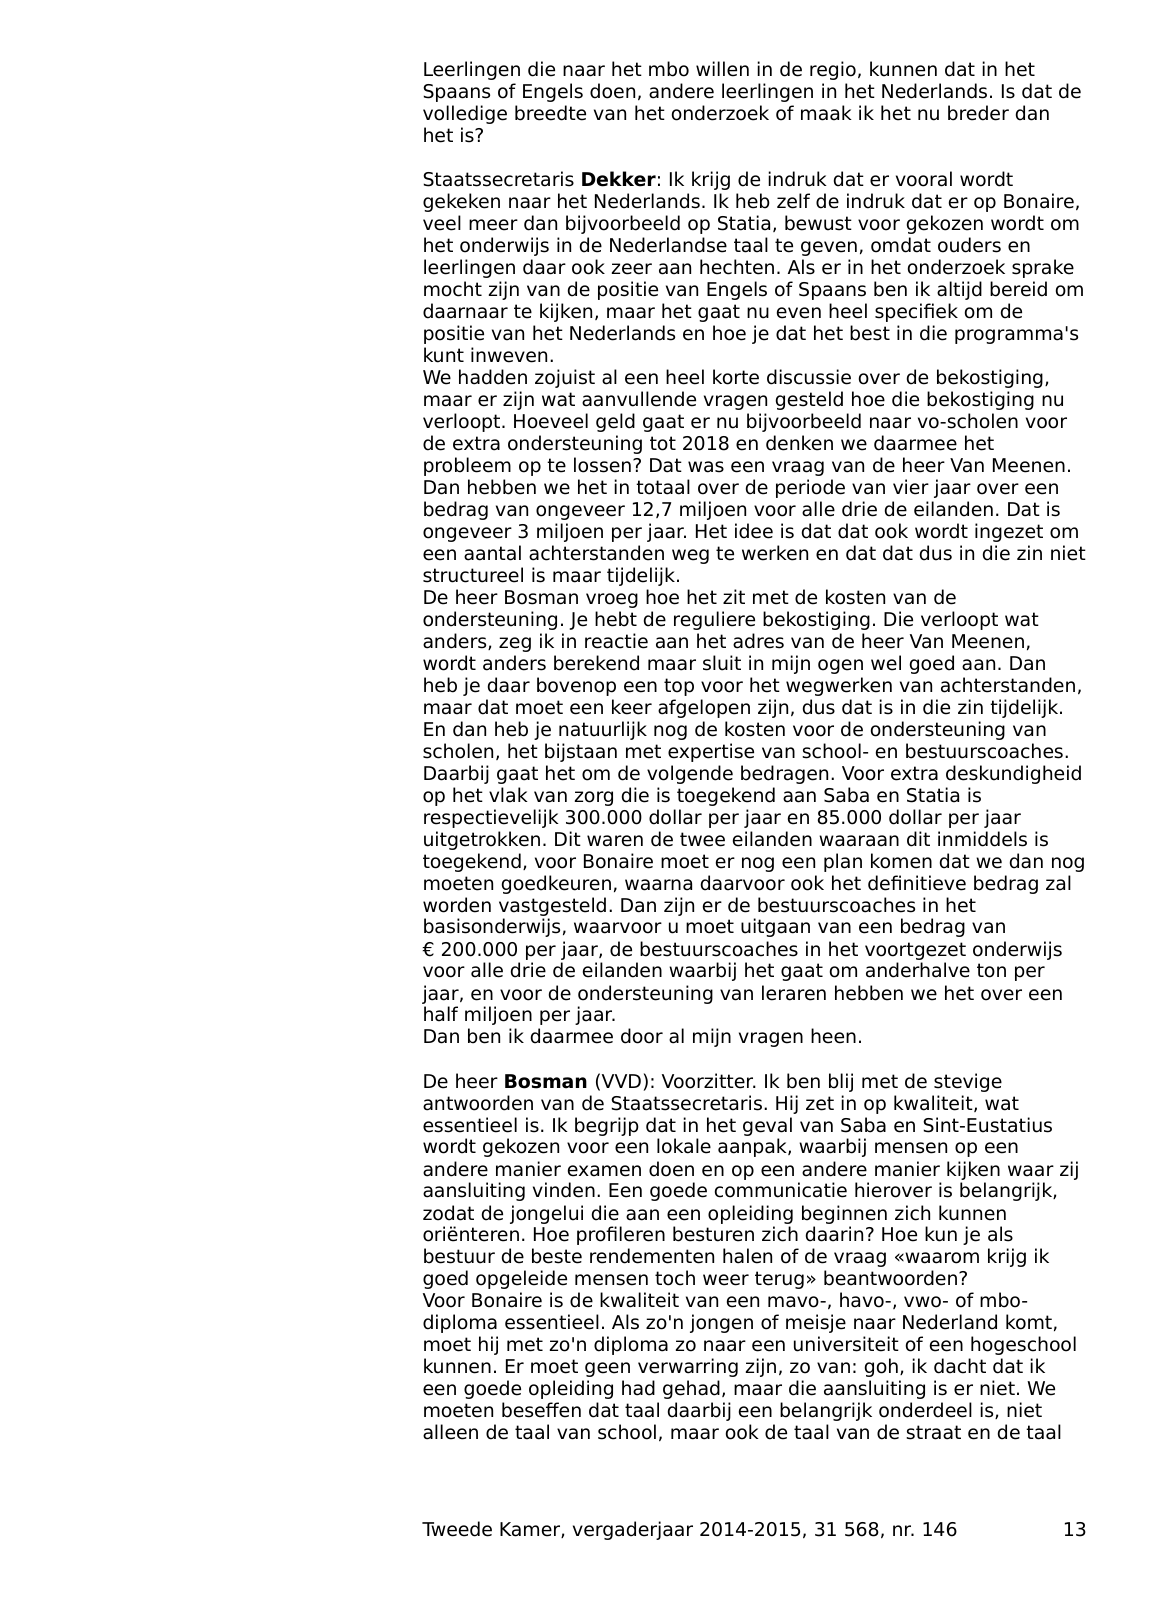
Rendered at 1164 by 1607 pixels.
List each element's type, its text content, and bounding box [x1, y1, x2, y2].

text Dan ben ik daarmee door al mijn vragen heen. [422, 1026, 1087, 1048]
text De heer Bosman (VVD): Voorzitter. Ik ben blij met de stevige antwoorden van de Staatssecretaris. Hij zet in op kwaliteit, wat essentieel is. Ik begrijp dat in het geval van Saba en Sint-Eustatius wordt gekozen voor een lokale aanpak, waarbij mensen op een andere manier examen doen en op een andere manier kijken waar zij aansluiting vinden. Een goede communicatie hierover is belangrijk, zodat de jongelui die aan een opleiding beginnen zich kunnen oriënteren. Hoe profileren besturen zich daarin? Hoe kun je als bestuur de beste rendementen halen of de vraag «waarom krijg ik goed opgeleide mensen toch weer terug» beantwoorden? [422, 1071, 1087, 1290]
text Staatssecretaris Dekker: Ik krijg de indruk dat er vooral wordt gekeken naar het Nederlands. Ik heb zelf de indruk dat er op Bonaire, veel meer dan bijvoorbeeld op Statia, bewust voor gekozen wordt om het onderwijs in de Nederlandse taal te geven, omdat ouders en leerlingen daar ook zeer aan hechten. Als er in het onderzoek sprake mocht zijn van de positie van Engels of Spaans ben ik altijd bereid om daarnaar te kijken, maar het gaat nu even heel specifiek om de positie van het Nederlands en hoe je dat het best in die programma's kunt inweven. [422, 169, 1087, 367]
text We hadden zojuist al een heel korte discussie over de bekostiging, maar er zijn wat aanvullende vragen gesteld hoe die bekostiging nu verloopt. Hoeveel geld gaat er nu bijvoorbeeld naar vo-scholen voor de extra ondersteuning tot 2018 en denken we daarmee het probleem op te lossen? Dat was een vraag van de heer Van Meenen. Dan hebben we het in totaal over de periode van vier jaar over een bedrag van ongeveer 12,7 miljoen voor alle drie de eilanden. Dat is ongeveer 3 miljoen per jaar. Het idee is dat dat ook wordt ingezet om een aantal achterstanden weg te werken en dat dat dus in die zin niet structureel is maar tijdelijk. [422, 367, 1087, 587]
text De heer Bosman vroeg hoe het zit met de kosten van de ondersteuning. Je hebt de reguliere bekostiging. Die verloopt wat anders, zeg ik in reactie aan het adres van de heer Van Meenen, wordt anders berekend maar sluit in mijn ogen wel goed aan. Dan heb je daar bovenop een top voor het wegwerken van achterstanden, maar dat moet een keer afgelopen zijn, dus dat is in die zin tijdelijk. En dan heb je natuurlijk nog de kosten voor de ondersteuning van scholen, het bijstaan met expertise van school- en bestuurscoaches. Daarbij gaat het om de volgende bedragen. Voor extra deskundigheid op het vlak van zorg die is toegekend aan Saba en Statia is respectievelijk 300.000 dollar per jaar en 85.000 dollar per jaar uitgetrokken. Dit waren de twee eilanden waaraan dit inmiddels is toegekend, voor Bonaire moet er nog een plan komen dat we dan nog moeten goedkeuren, waarna daarvoor ook het definitieve bedrag zal worden vastgesteld. Dan zijn er de bestuurscoaches in het basisonderwijs, waarvoor u moet uitgaan van een bedrag van € 200.000 per jaar, de bestuurscoaches in het voortgezet onderwijs voor alle drie de eilanden waarbij het gaat om anderhalve ton per jaar, en voor de ondersteuning van leraren hebben we het over een half miljoen per jaar. [422, 587, 1087, 1026]
text Voor Bonaire is de kwaliteit van een mavo-, havo-, vwo- of mbo-diploma essentieel. Als zo'n jongen of meisje naar Nederland komt, moet hij met zo'n diploma zo naar een universiteit of een hogeschool kunnen. Er moet geen verwarring zijn, zo van: goh, ik dacht dat ik een goede opleiding had gehad, maar die aansluiting is er niet. We moeten beseffen dat taal daarbij een belangrijk onderdeel is, niet alleen de taal van school, maar ook de taal van de straat en de taal [422, 1290, 1087, 1444]
text Leerlingen die naar het mbo willen in de regio, kunnen dat in het Spaans of Engels doen, andere leerlingen in het Nederlands. Is dat de volledige breedte van het onderzoek of maak ik het nu breder dan het is? [422, 59, 1087, 147]
